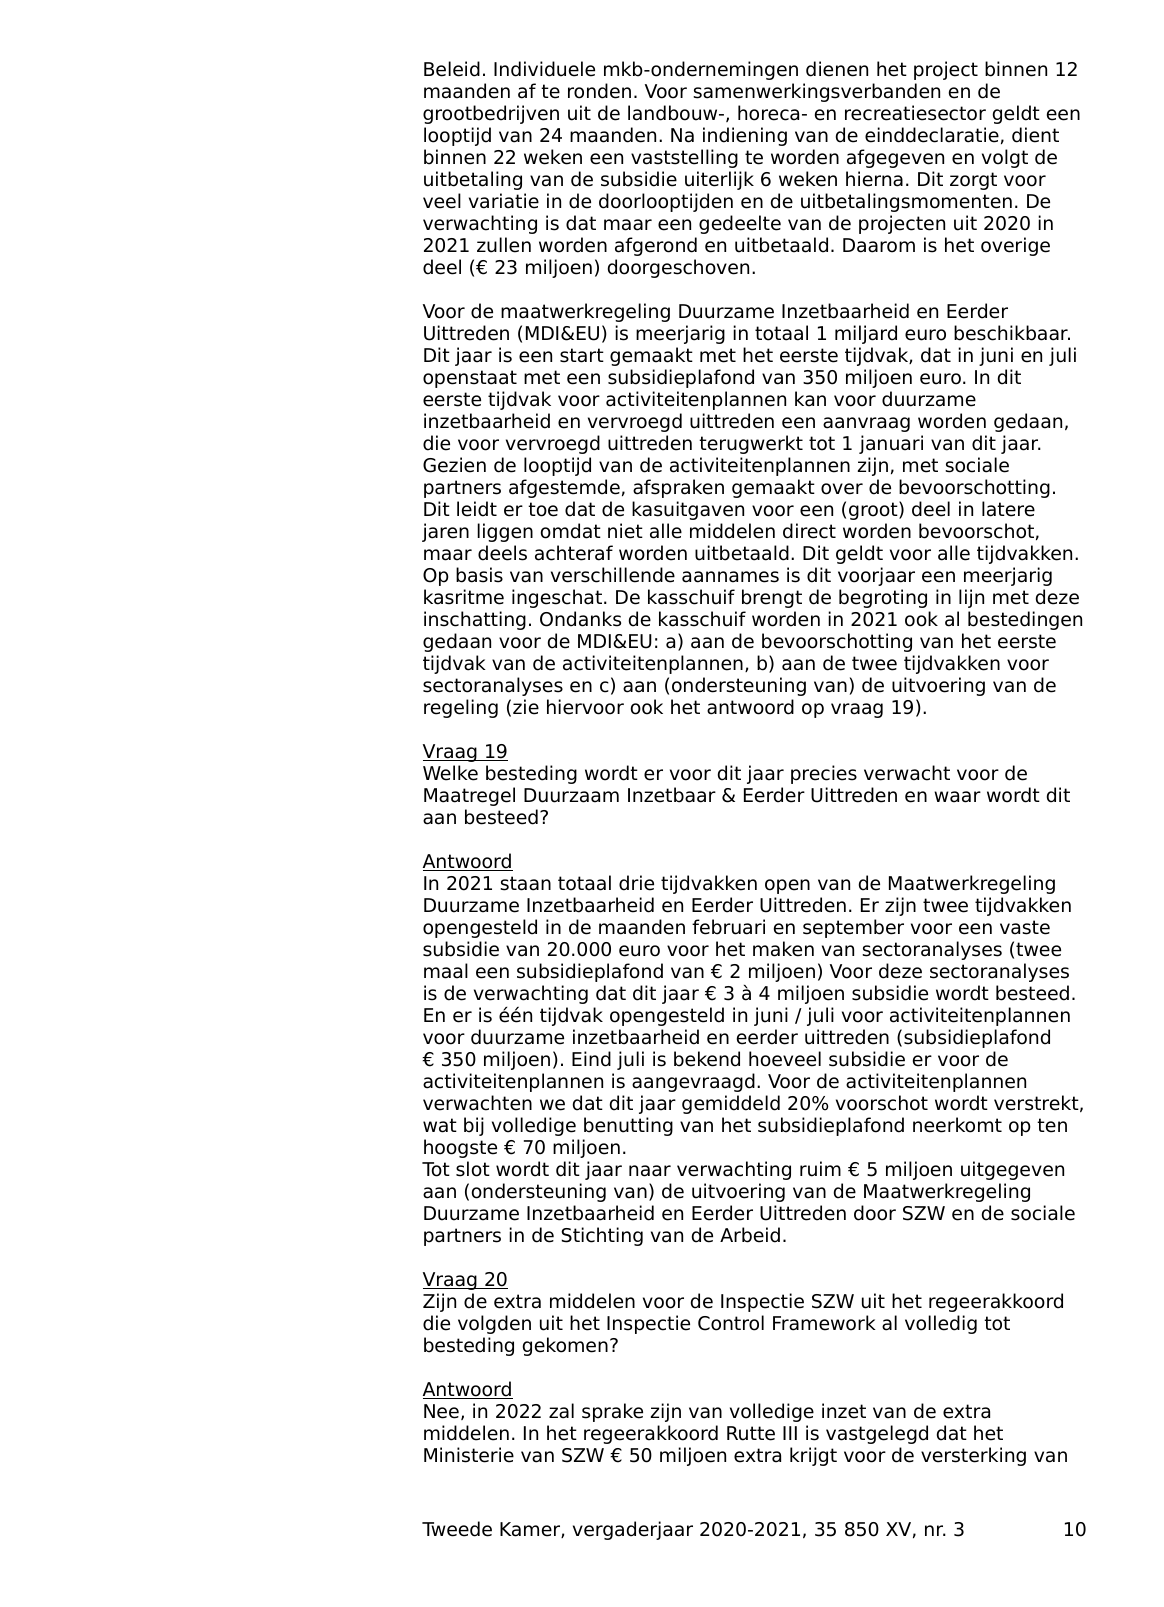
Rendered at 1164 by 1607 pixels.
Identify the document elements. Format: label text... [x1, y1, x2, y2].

text In 2021 staan totaal drie tijdvakken open van de Maatwerkregeling Duurzame Inzetbaarheid en Eerder Uittreden. Er zijn twee tijdvakken opengesteld in de maanden februari en september voor een vaste subsidie van 20.000 euro voor het maken van sectoranalyses (twee maal een subsidieplafond van € 2 miljoen) Voor deze sectoranalyses is de verwachting dat dit jaar € 3 à 4 miljoen subsidie wordt besteed. [422, 873, 1087, 1005]
text Zijn de extra middelen voor de Inspectie SZW uit het regeerakkoord die volgden uit het Inspectie Control Framework al volledig tot besteding gekomen? [422, 1291, 1087, 1357]
text En er is één tijdvak opengesteld in juni / juli voor activiteitenplannen voor duurzame inzetbaarheid en eerder uittreden (subsidieplafond € 350 miljoen). Eind juli is bekend hoeveel subsidie er voor de activiteitenplannen is aangevraagd. Voor de activiteitenplannen verwachten we dat dit jaar gemiddeld 20% voorschot wordt verstrekt, wat bij volledige benutting van het subsidieplafond neerkomt op ten hoogste € 70 miljoen. [422, 1005, 1087, 1159]
text Voor de maatwerkregeling Duurzame Inzetbaarheid en Eerder Uittreden (MDI&EU) is meerjarig in totaal 1 miljard euro beschikbaar. Dit jaar is een start gemaakt met het eerste tijdvak, dat in juni en juli openstaat met een subsidieplafond van 350 miljoen euro. In dit eerste tijdvak voor activiteitenplannen kan voor duurzame inzetbaarheid en vervroegd uittreden een aanvraag worden gedaan, die voor vervroegd uittreden terugwerkt tot 1 januari van dit jaar. Gezien de looptijd van de activiteitenplannen zijn, met sociale partners afgestemde, afspraken gemaakt over de bevoorschotting. Dit leidt er toe dat de kasuitgaven voor een (groot) deel in latere jaren liggen omdat niet alle middelen direct worden bevoorschot, maar deels achteraf worden uitbetaald. Dit geldt voor alle tijdvakken. Op basis van verschillende aannames is dit voorjaar een meerjarig kasritme ingeschat. De kasschuif brengt de begroting in lijn met deze inschatting. Ondanks de kasschuif worden in 2021 ook al bestedingen gedaan voor de MDI&EU: a) aan de bevoorschotting van het eerste tijdvak van de activiteitenplannen, b) aan de twee tijdvakken voor sectoranalyses en c) aan (ondersteuning van) de uitvoering van de regeling (zie hiervoor ook het antwoord op vraag 19). [422, 301, 1087, 719]
text Antwoord [422, 851, 1087, 873]
text Vraag 19 [422, 741, 1087, 763]
text Vraag 20 [422, 1269, 1087, 1291]
text Antwoord [422, 1379, 1087, 1401]
text Tot slot wordt dit jaar naar verwachting ruim € 5 miljoen uitgegeven aan (ondersteuning van) de uitvoering van de Maatwerkregeling Duurzame Inzetbaarheid en Eerder Uittreden door SZW en de sociale partners in de Stichting van de Arbeid. [422, 1159, 1087, 1247]
text Nee, in 2022 zal sprake zijn van volledige inzet van de extra middelen. In het regeerakkoord Rutte III is vastgelegd dat het Ministerie van SZW € 50 miljoen extra krijgt voor de versterking van [422, 1401, 1087, 1467]
text Beleid. Individuele mkb-ondernemingen dienen het project binnen 12 maanden af te ronden. Voor samenwerkingsverbanden en de grootbedrijven uit de landbouw-, horeca- en recreatiesector geldt een looptijd van 24 maanden. Na indiening van de einddeclaratie, dient binnen 22 weken een vaststelling te worden afgegeven en volgt de uitbetaling van de subsidie uiterlijk 6 weken hierna. Dit zorgt voor veel variatie in de doorlooptijden en de uitbetalingsmomenten. De verwachting is dat maar een gedeelte van de projecten uit 2020 in 2021 zullen worden afgerond en uitbetaald. Daarom is het overige deel (€ 23 miljoen) doorgeschoven. [422, 59, 1087, 279]
text Welke besteding wordt er voor dit jaar precies verwacht voor de Maatregel Duurzaam Inzetbaar & Eerder Uittreden en waar wordt dit aan besteed? [422, 763, 1087, 829]
